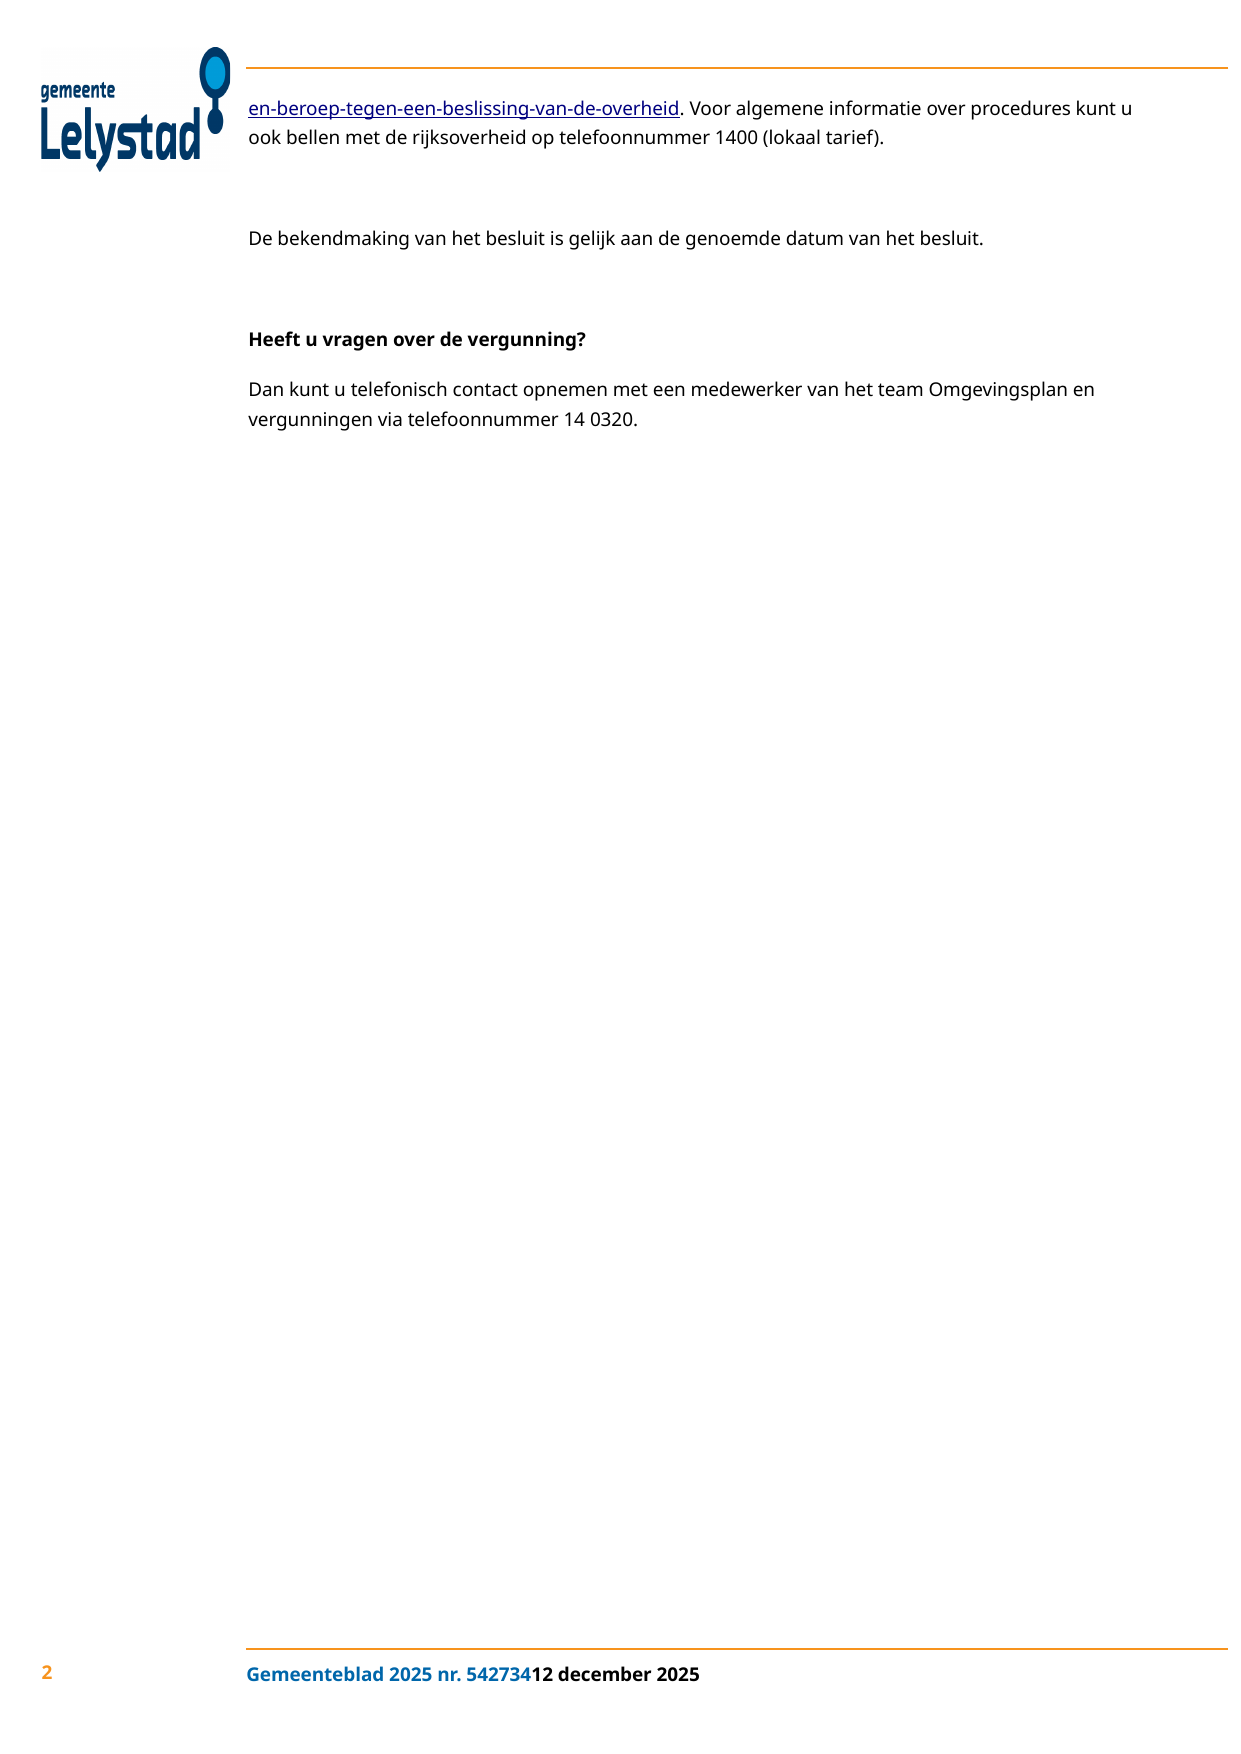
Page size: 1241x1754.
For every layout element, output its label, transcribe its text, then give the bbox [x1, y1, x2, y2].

text Heeft u vragen over de vergunning? [248, 326, 1152, 352]
picture [41, 47, 231, 172]
text De bekendmaking van het besluit is gelijk aan de genoemde datum van het besluit. [248, 225, 1152, 251]
text Dan kunt u telefonisch contact opnemen met een medewerker van het team Omgevingsplan en vergunningen via telefoonnummer 14 0320. [248, 376, 1152, 432]
text en-beroep-tegen-een-beslissing-van-de-overheid. Voor algemene informatie over procedures kunt u ook bellen met de rijksoverheid op telefoonnummer 1400 (lokaal tarief). [248, 95, 1152, 150]
